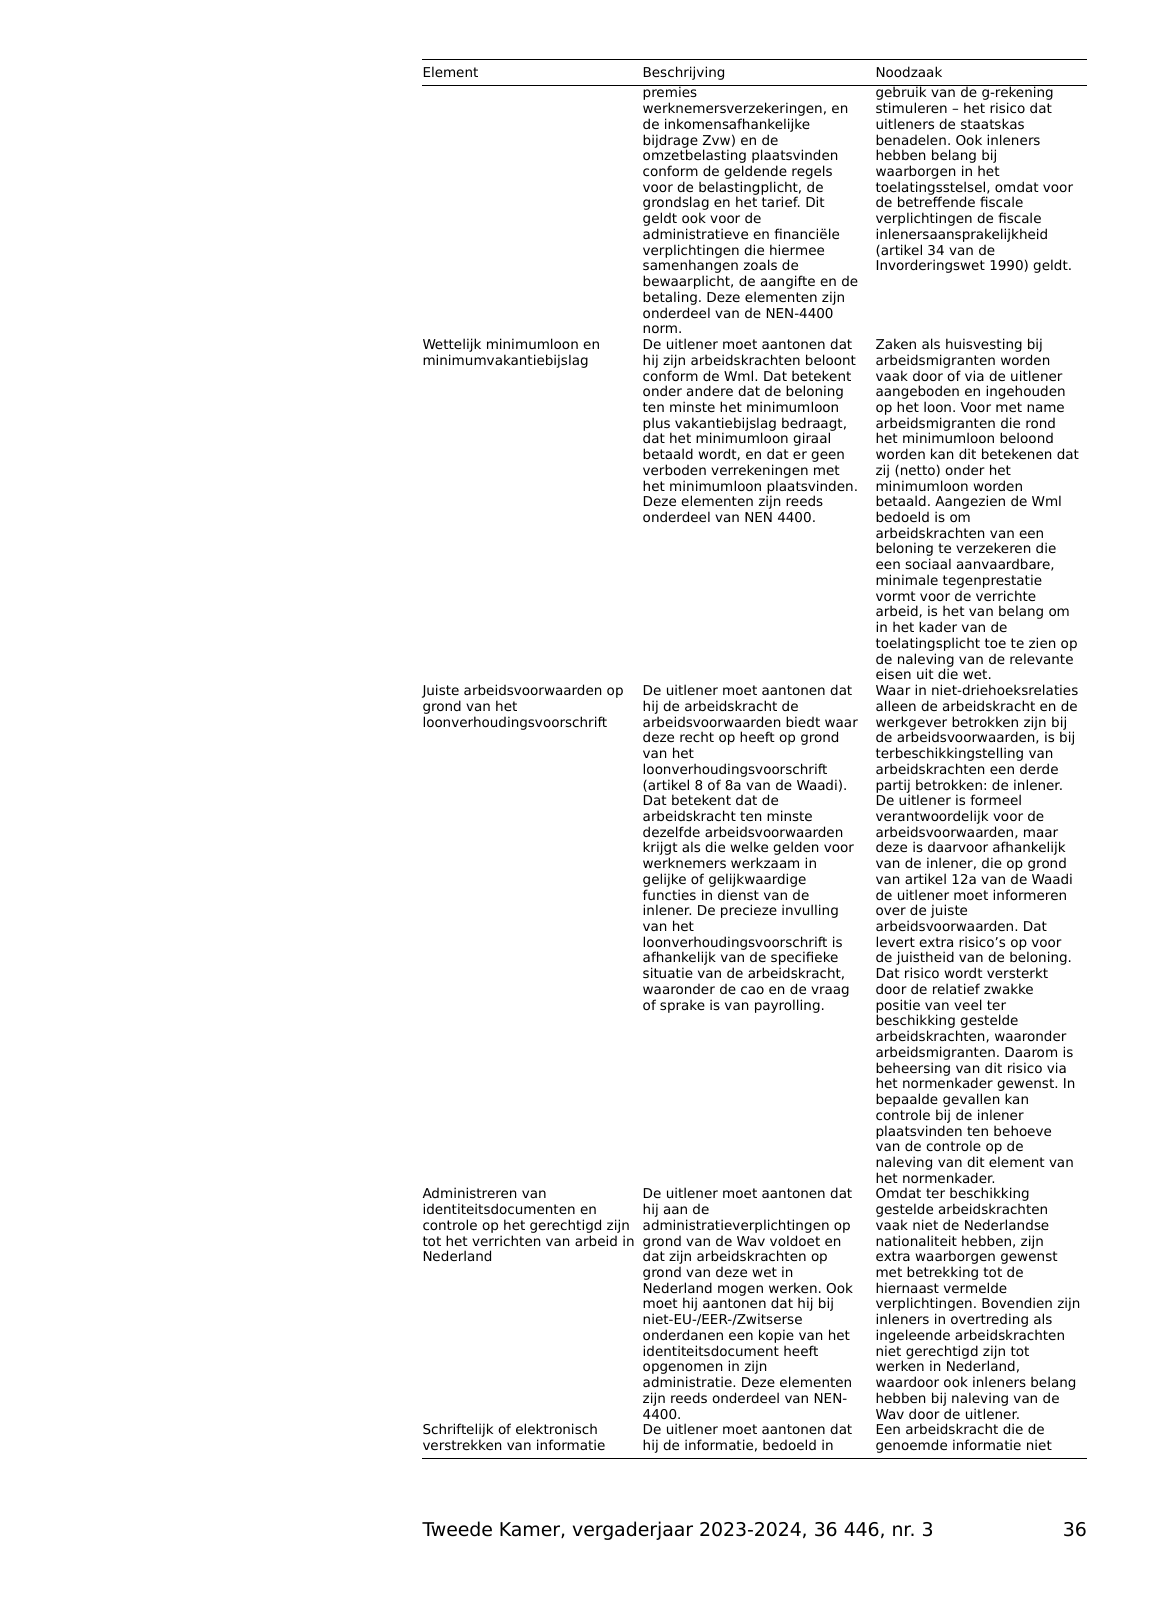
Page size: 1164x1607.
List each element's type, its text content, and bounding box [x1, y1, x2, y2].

table_cell Zaken als huisvesting bij arbeidsmigranten worden vaak door of via de uitlener aangeboden en ingehouden op het loon. Voor met name arbeidsmigranten die rond het minimumloon beloond worden kan dit betekenen dat zij (netto) onder het minimumloon worden betaald. Aangezien de Wml bedoeld is om arbeidskrachten van een beloning te verzekeren die een sociaal aanvaardbare, minimale tegenprestatie vormt voor de verrichte arbeid, is het van belang om in het kader van de toelatingsplicht toe te zien op de naleving van de relevante eisen uit die wet. [870, 337, 1087, 683]
table_cell [422, 86, 637, 337]
table_cell Schriftelijk of elektronisch verstrekken van informatie [422, 1422, 637, 1458]
table_cell Een arbeidskracht die de genoemde informatie niet [870, 1422, 1087, 1458]
table_header Noodzaak [870, 60, 1087, 85]
table_cell gebruik van de g-rekening stimuleren – het risico dat uitleners de staatskas benadelen. Ook inleners hebben belang bij waarborgen in het toelatingsstelsel, omdat voor de betreffende fiscale verplichtingen de fiscale inlenersaansprakelijkheid (artikel 34 van de Invorderingswet 1990) geldt. [870, 86, 1087, 337]
table_header Element [422, 60, 637, 85]
table_cell De uitlener moet aantonen dat hij de arbeidskracht de arbeidsvoorwaarden biedt waar deze recht op heeft op grond van het loonverhoudingsvoorschrift (artikel 8 of 8a van de Waadi). Dat betekent dat de arbeidskracht ten minste dezelfde arbeidsvoorwaarden krijgt als die welke gelden voor werknemers werkzaam in gelijke of gelijkwaardige functies in dienst van de inlener. De precieze invulling van het loonverhoudingsvoorschrift is afhankelijk van de specifieke situatie van de arbeidskracht, waaronder de cao en de vraag of sprake is van payrolling. [637, 683, 869, 1186]
table_cell Waar in niet-driehoeksrelaties alleen de arbeidskracht en de werkgever betrokken zijn bij de arbeidsvoorwaarden, is bij terbeschikkingstelling van arbeidskrachten een derde partij betrokken: de inlener. De uitlener is formeel verantwoordelijk voor de arbeidsvoorwaarden, maar deze is daarvoor afhankelijk van de inlener, die op grond van artikel 12a van de Waadi de uitlener moet informeren over de juiste arbeidsvoorwaarden. Dat levert extra risico’s op voor de juistheid van de beloning. Dat risico wordt versterkt door de relatief zwakke positie van veel ter beschikking gestelde arbeidskrachten, waaronder arbeidsmigranten. Daarom is beheersing van dit risico via het normenkader gewenst. In bepaalde gevallen kan controle bij de inlener plaatsvinden ten behoeve van de controle op de naleving van dit element van het normenkader. [870, 683, 1087, 1186]
table_cell De uitlener moet aantonen dat hij aan de administratieverplichtingen op grond van de Wav voldoet en dat zijn arbeidskrachten op grond van deze wet in Nederland mogen werken. Ook moet hij aantonen dat hij bij niet-EU-/EER-/Zwitserse onderdanen een kopie van het identiteitsdocument heeft opgenomen in zijn administratie. Deze elementen zijn reeds onderdeel van NEN-4400. [637, 1186, 869, 1422]
table_cell premies werknemersverzekeringen, en de inkomensafhankelijke bijdrage Zvw) en de omzetbelasting plaatsvinden conform de geldende regels voor de belastingplicht, de grondslag en het tarief. Dit geldt ook voor de administratieve en financiële verplichtingen die hiermee samenhangen zoals de bewaarplicht, de aangifte en de betaling. Deze elementen zijn onderdeel van de NEN-4400 norm. [637, 86, 869, 337]
table_cell De uitlener moet aantonen dat hij zijn arbeidskrachten beloont conform de Wml. Dat betekent onder andere dat de beloning ten minste het minimumloon plus vakantiebijslag bedraagt, dat het minimumloon giraal betaald wordt, en dat er geen verboden verrekeningen met het minimumloon plaatsvinden. Deze elementen zijn reeds onderdeel van NEN 4400. [637, 337, 869, 683]
table_cell Administreren van identiteitsdocumenten en controle op het gerechtigd zijn tot het verrichten van arbeid in Nederland [422, 1186, 637, 1422]
table_cell Wettelijk minimumloon en minimumvakantiebijslag [422, 337, 637, 683]
table_header Beschrijving [637, 60, 869, 85]
table_cell Omdat ter beschikking gestelde arbeidskrachten vaak niet de Nederlandse nationaliteit hebben, zijn extra waarborgen gewenst met betrekking tot de hiernaast vermelde verplichtingen. Bovendien zijn inleners in overtreding als ingeleende arbeidskrachten niet gerechtigd zijn tot werken in Nederland, waardoor ook inleners belang hebben bij naleving van de Wav door de uitlener. [870, 1186, 1087, 1422]
table_cell De uitlener moet aantonen dat hij de informatie, bedoeld in [637, 1422, 869, 1458]
table_cell Juiste arbeidsvoorwaarden op grond van het loonverhoudingsvoorschrift [422, 683, 637, 1186]
